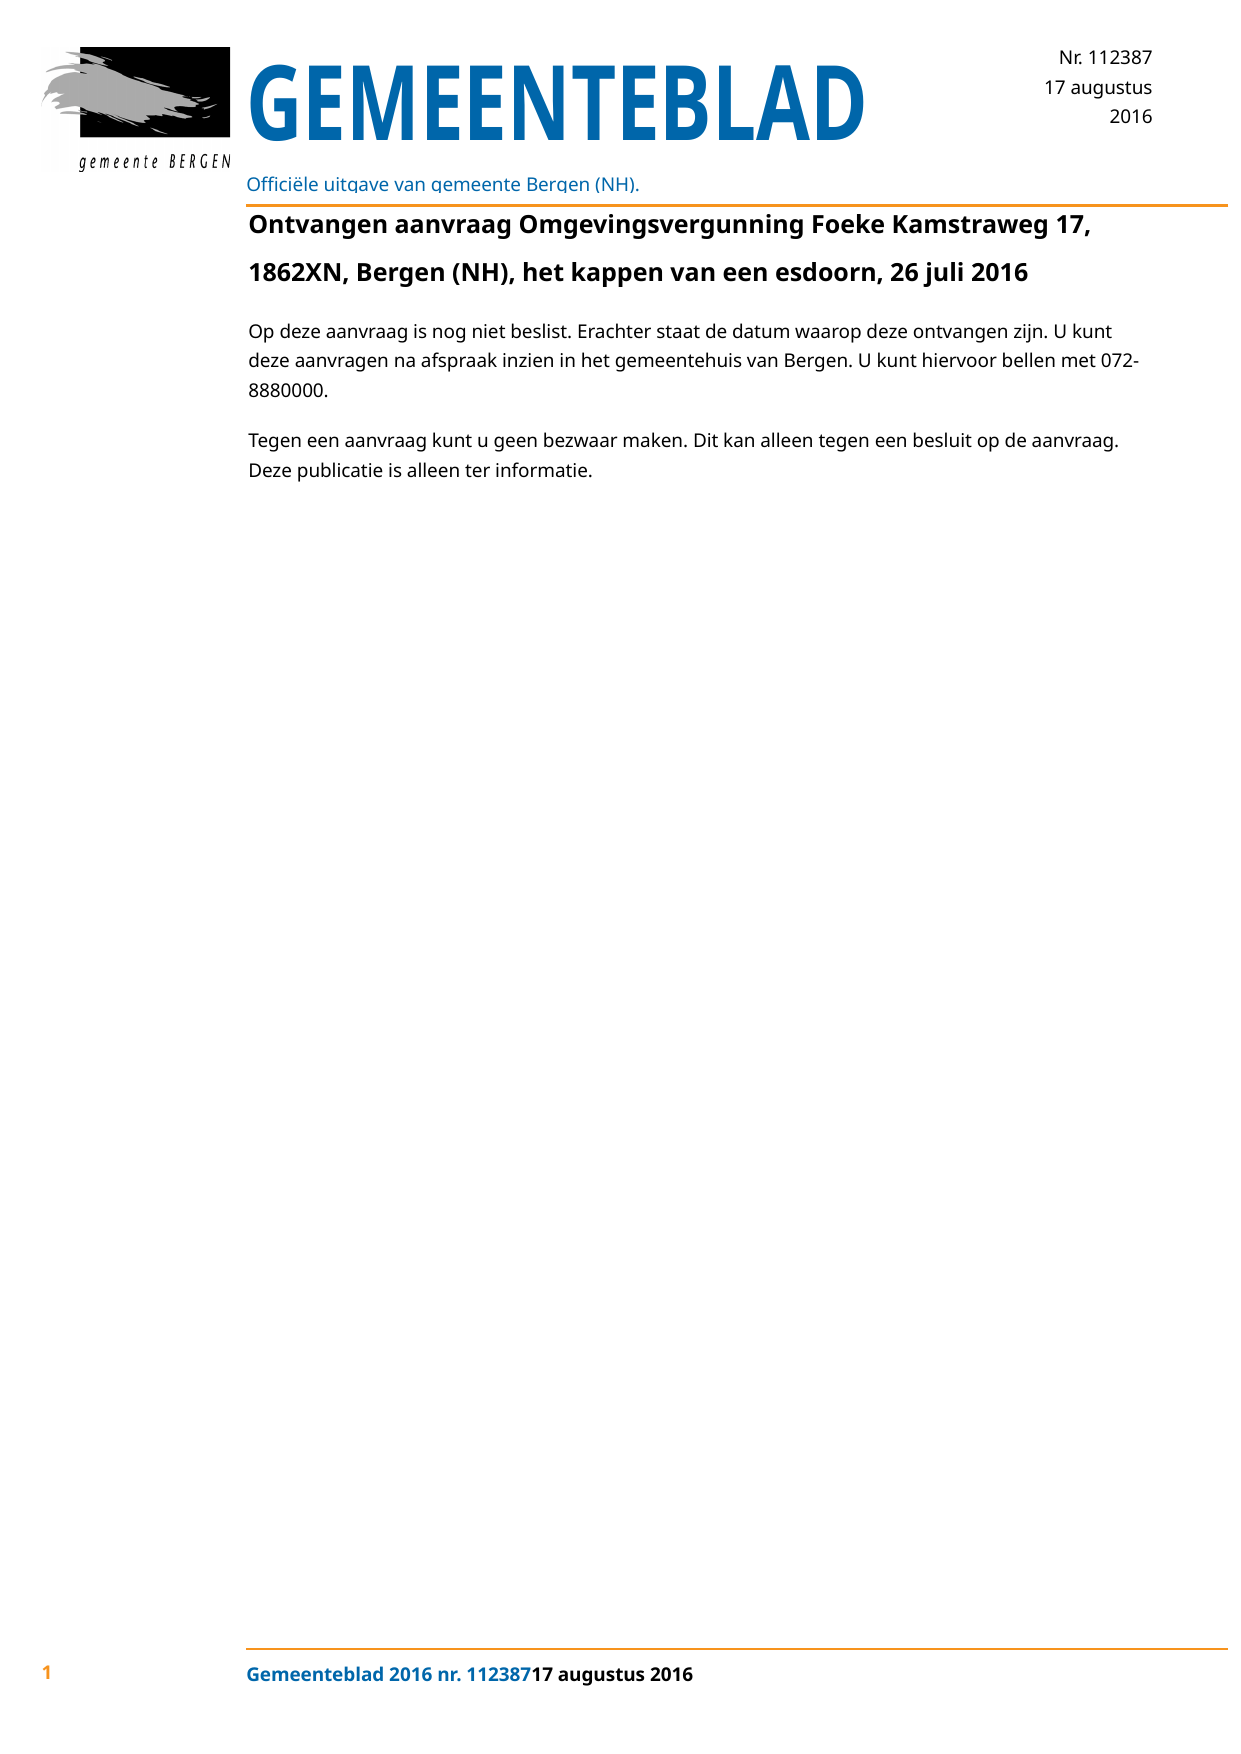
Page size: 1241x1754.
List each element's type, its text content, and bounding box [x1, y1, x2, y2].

text Tegen een aanvraag kunt u geen bezwaar maken. Dit kan alleen tegen een besluit op de aanvraag. Deze publicatie is alleen ter informatie. [248, 427, 1152, 483]
text Ontvangen aanvraag Omgevingsvergunning Foeke Kamstraweg 17, 1862XN, Bergen (NH), het kappen van een esdoorn, 26 juli 2016 [248, 207, 1152, 288]
text Op deze aanvraag is nog niet beslist. Erachter staat de datum waarop deze ontvangen zijn. U kunt deze aanvragen na afspraak inzien in het gemeentehuis van Bergen. U kunt hiervoor bellen met 072-8880000. [248, 318, 1152, 403]
picture [41, 47, 231, 172]
